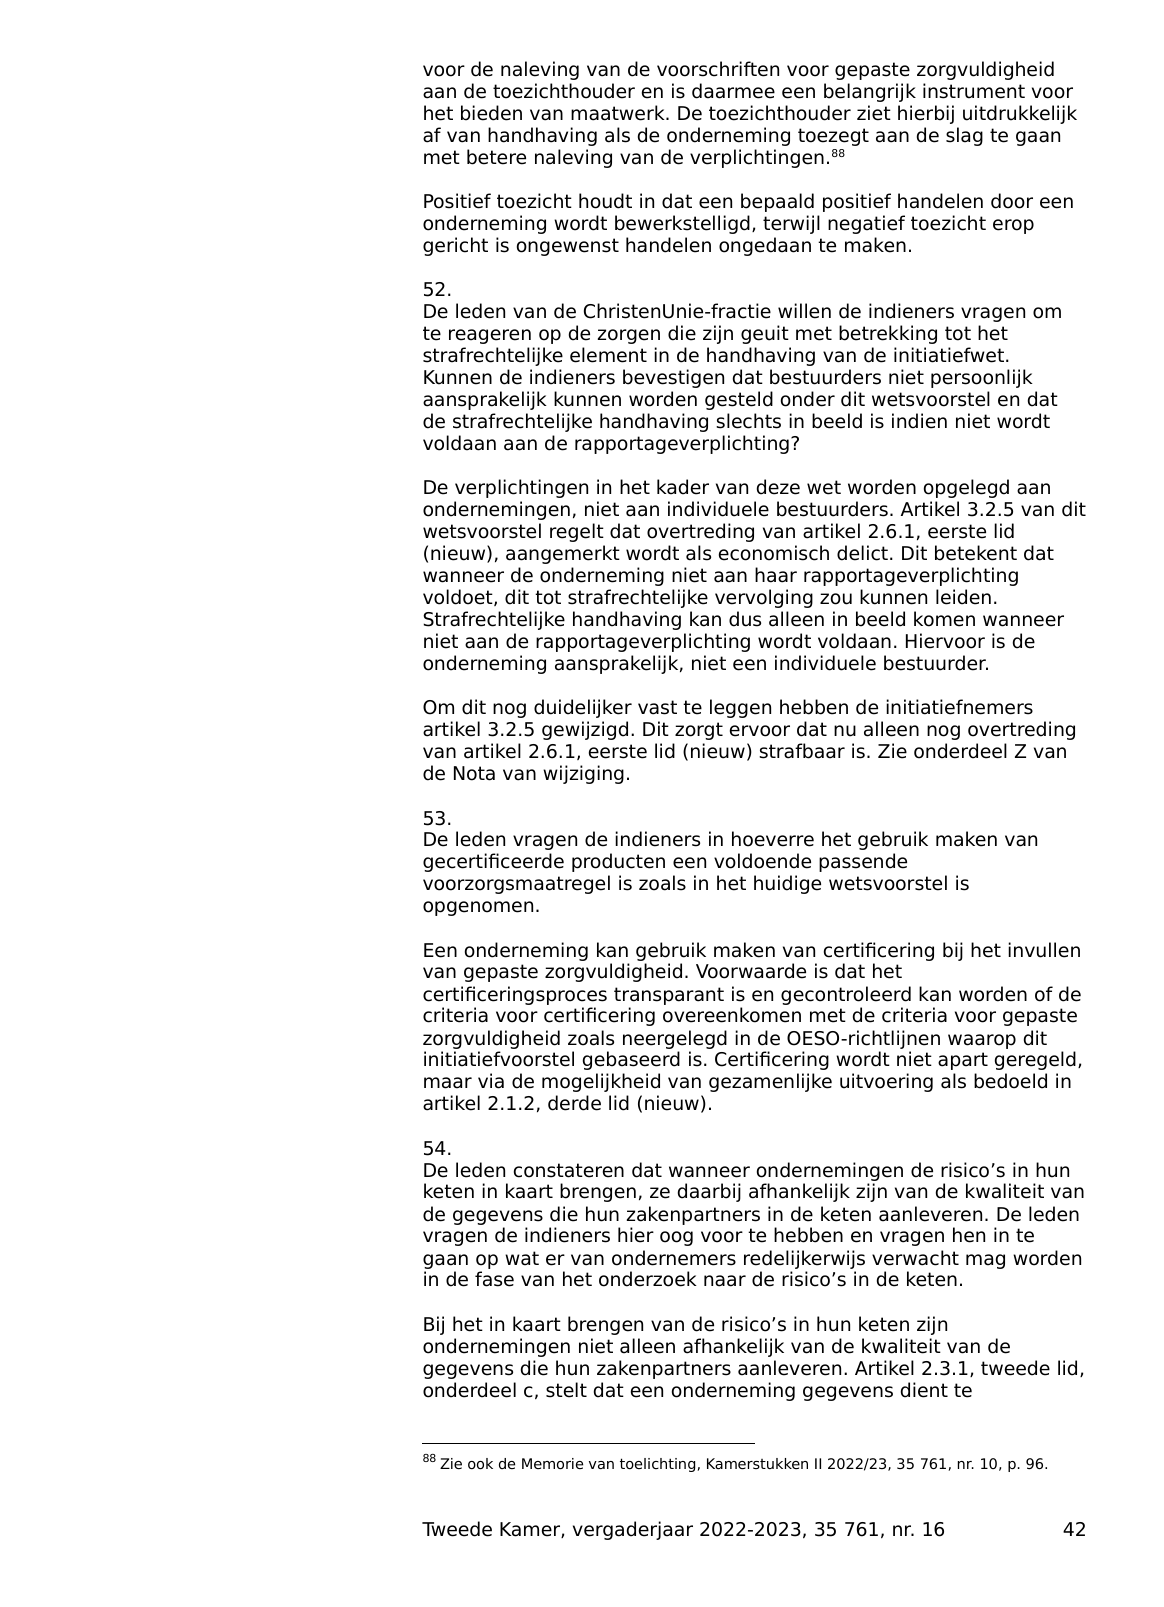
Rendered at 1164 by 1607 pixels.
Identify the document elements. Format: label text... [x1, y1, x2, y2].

text Positief toezicht houdt in dat een bepaald positief handelen door een onderneming wordt bewerkstelligd, terwijl negatief toezicht erop gericht is ongewenst handelen ongedaan te maken. [422, 191, 1087, 257]
text Zie ook de Memorie van toelichting, Kamerstukken II 2022/23, 35 761, nr. 10, p. 96. [422, 1452, 1087, 1474]
text Om dit nog duidelijker vast te leggen hebben de initiatiefnemers artikel 3.2.5 gewijzigd. Dit zorgt ervoor dat nu alleen nog overtreding van artikel 2.6.1, eerste lid (nieuw) strafbaar is. Zie onderdeel Z van de Nota van wijziging. [422, 697, 1087, 785]
text De verplichtingen in het kader van deze wet worden opgelegd aan ondernemingen, niet aan individuele bestuurders. Artikel 3.2.5 van dit wetsvoorstel regelt dat overtreding van artikel 2.6.1, eerste lid (nieuw), aangemerkt wordt als economisch delict. Dit betekent dat wanneer de onderneming niet aan haar rapportageverplichting voldoet, dit tot strafrechtelijke vervolging zou kunnen leiden. Strafrechtelijke handhaving kan dus alleen in beeld komen wanneer niet aan de rapportageverplichting wordt voldaan. Hiervoor is de onderneming aansprakelijk, niet een individuele bestuurder. [422, 477, 1087, 675]
text voor de naleving van de voorschriften voor gepaste zorgvuldigheid aan de toezichthouder en is daarmee een belangrijk instrument voor het bieden van maatwerk. De toezichthouder ziet hierbij uitdrukkelijk af van handhaving als de onderneming toezegt aan de slag te gaan met betere naleving van de verplichtingen. [422, 59, 1087, 169]
text De leden constateren dat wanneer ondernemingen de risico’s in hun keten in kaart brengen, ze daarbij afhankelijk zijn van de kwaliteit van de gegevens die hun zakenpartners in de keten aanleveren. De leden vragen de indieners hier oog voor te hebben en vragen hen in te gaan op wat er van ondernemers redelijkerwijs verwacht mag worden in de fase van het onderzoek naar de risico’s in de keten. [422, 1159, 1087, 1291]
text 54. [422, 1137, 1087, 1159]
text Bij het in kaart brengen van de risico’s in hun keten zijn ondernemingen niet alleen afhankelijk van de kwaliteit van de gegevens die hun zakenpartners aanleveren. Artikel 2.3.1, tweede lid, onderdeel c, stelt dat een onderneming gegevens dient te [422, 1313, 1087, 1401]
text 52. [422, 279, 1087, 301]
text Een onderneming kan gebruik maken van certificering bij het invullen van gepaste zorgvuldigheid. Voorwaarde is dat het certificeringsproces transparant is en gecontroleerd kan worden of de criteria voor certificering overeenkomen met de criteria voor gepaste zorgvuldigheid zoals neergelegd in de OESO-richtlijnen waarop dit initiatiefvoorstel gebaseerd is. Certificering wordt niet apart geregeld, maar via de mogelijkheid van gezamenlijke uitvoering als bedoeld in artikel 2.1.2, derde lid (nieuw). [422, 939, 1087, 1115]
text 53. [422, 807, 1087, 829]
text De leden van de ChristenUnie-fractie willen de indieners vragen om te reageren op de zorgen die zijn geuit met betrekking tot het strafrechtelijke element in de handhaving van de initiatiefwet. Kunnen de indieners bevestigen dat bestuurders niet persoonlijk aansprakelijk kunnen worden gesteld onder dit wetsvoorstel en dat de strafrechtelijke handhaving slechts in beeld is indien niet wordt voldaan aan de rapportageverplichting? [422, 301, 1087, 455]
text De leden vragen de indieners in hoeverre het gebruik maken van gecertificeerde producten een voldoende passende voorzorgsmaatregel is zoals in het huidige wetsvoorstel is opgenomen. [422, 829, 1087, 917]
